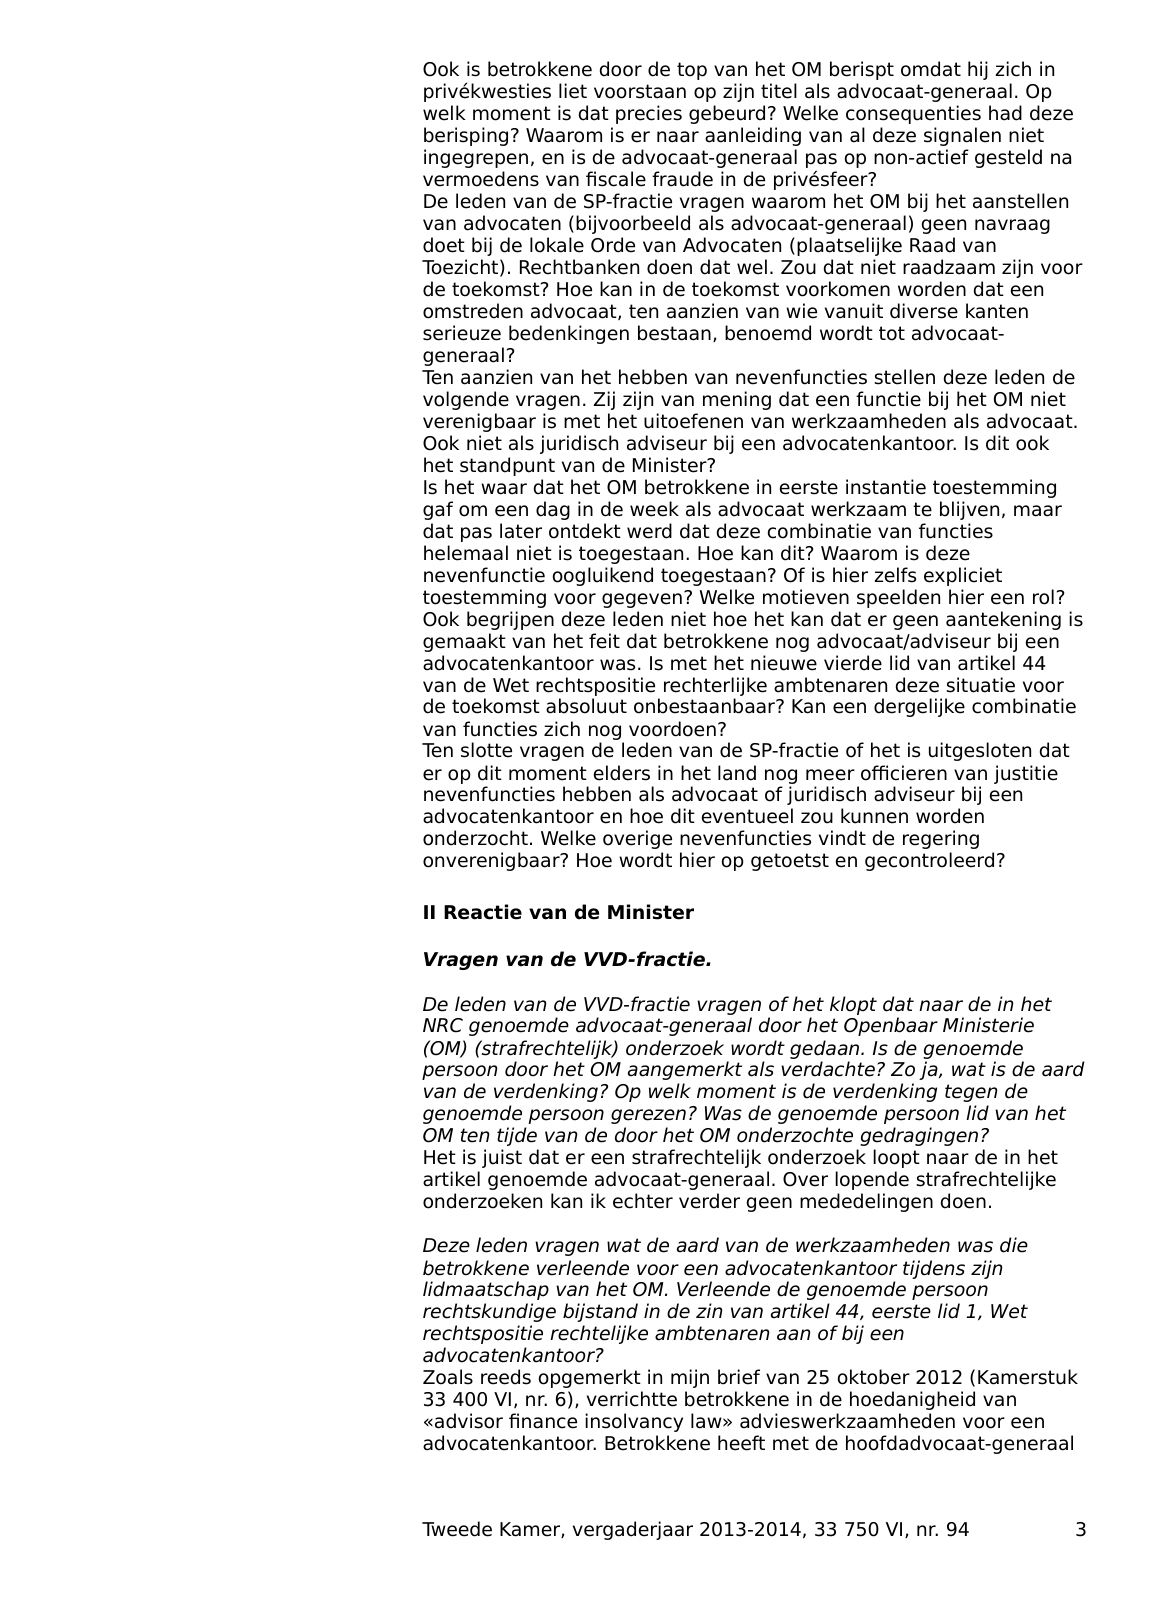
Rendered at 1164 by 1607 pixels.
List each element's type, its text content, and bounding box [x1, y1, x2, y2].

text Ook is betrokkene door de top van het OM berispt omdat hij zich in privékwesties liet voorstaan op zijn titel als advocaat-generaal. Op welk moment is dat precies gebeurd? Welke consequenties had deze berisping? Waarom is er naar aanleiding van al deze signalen niet ingegrepen, en is de advocaat-generaal pas op non-actief gesteld na vermoedens van fiscale fraude in de privésfeer? [422, 59, 1087, 191]
text Het is juist dat er een strafrechtelijk onderzoek loopt naar de in het artikel genoemde advocaat-generaal. Over lopende strafrechtelijke onderzoeken kan ik echter verder geen mededelingen doen. [422, 1147, 1087, 1213]
text Is het waar dat het OM betrokkene in eerste instantie toestemming gaf om een dag in de week als advocaat werkzaam te blijven, maar dat pas later ontdekt werd dat deze combinatie van functies helemaal niet is toegestaan. Hoe kan dit? Waarom is deze nevenfunctie oogluikend toegestaan? Of is hier zelfs expliciet toestemming voor gegeven? Welke motieven speelden hier een rol? [422, 477, 1087, 608]
text De leden van de SP-fractie vragen waarom het OM bij het aanstellen van advocaten (bijvoorbeeld als advocaat-generaal) geen navraag doet bij de lokale Orde van Advocaten (plaatselijke Raad van Toezicht). Rechtbanken doen dat wel. Zou dat niet raadzaam zijn voor de toekomst? Hoe kan in de toekomst voorkomen worden dat een omstreden advocaat, ten aanzien van wie vanuit diverse kanten serieuze bedenkingen bestaan, benoemd wordt tot advocaat-generaal? [422, 191, 1087, 367]
text Ten aanzien van het hebben van nevenfuncties stellen deze leden de volgende vragen. Zij zijn van mening dat een functie bij het OM niet verenigbaar is met het uitoefenen van werkzaamheden als advocaat. Ook niet als juridisch adviseur bij een advocatenkantoor. Is dit ook het standpunt van de Minister? [422, 367, 1087, 477]
text Ook begrijpen deze leden niet hoe het kan dat er geen aantekening is gemaakt van het feit dat betrokkene nog advocaat/adviseur bij een advocatenkantoor was. Is met het nieuwe vierde lid van artikel 44 van de Wet rechtspositie rechterlijke ambtenaren deze situatie voor de toekomst absoluut onbestaanbaar? Kan een dergelijke combinatie van functies zich nog voordoen? [422, 608, 1087, 740]
subtitle Vragen van de VVD-fractie. [422, 949, 1087, 971]
text Deze leden vragen wat de aard van de werkzaamheden was die betrokkene verleende voor een advocatenkantoor tijdens zijn lidmaatschap van het OM. Verleende de genoemde persoon rechtskundige bijstand in de zin van artikel 44, eerste lid 1, Wet rechtspositie rechtelijke ambtenaren aan of bij een advocatenkantoor? [422, 1235, 1087, 1367]
subtitle II Reactie van de Minister [422, 902, 1087, 924]
text Ten slotte vragen de leden van de SP-fractie of het is uitgesloten dat er op dit moment elders in het land nog meer officieren van justitie nevenfuncties hebben als advocaat of juridisch adviseur bij een advocatenkantoor en hoe dit eventueel zou kunnen worden onderzocht. Welke overige nevenfuncties vindt de regering onverenigbaar? Hoe wordt hier op getoetst en gecontroleerd? [422, 740, 1087, 872]
text Zoals reeds opgemerkt in mijn brief van 25 oktober 2012 (Kamerstuk 33 400 VI, nr. 6), verrichtte betrokkene in de hoedanigheid van «advisor finance insolvancy law» advieswerkzaamheden voor een advocatenkantoor. Betrokkene heeft met de hoofdadvocaat-generaal [422, 1367, 1087, 1455]
text De leden van de VVD-fractie vragen of het klopt dat naar de in het NRC genoemde advocaat-generaal door het Openbaar Ministerie (OM) (strafrechtelijk) onderzoek wordt gedaan. Is de genoemde persoon door het OM aangemerkt als verdachte? Zo ja, wat is de aard van de verdenking? Op welk moment is de verdenking tegen de genoemde persoon gerezen? Was de genoemde persoon lid van het OM ten tijde van de door het OM onderzochte gedragingen? [422, 993, 1087, 1147]
